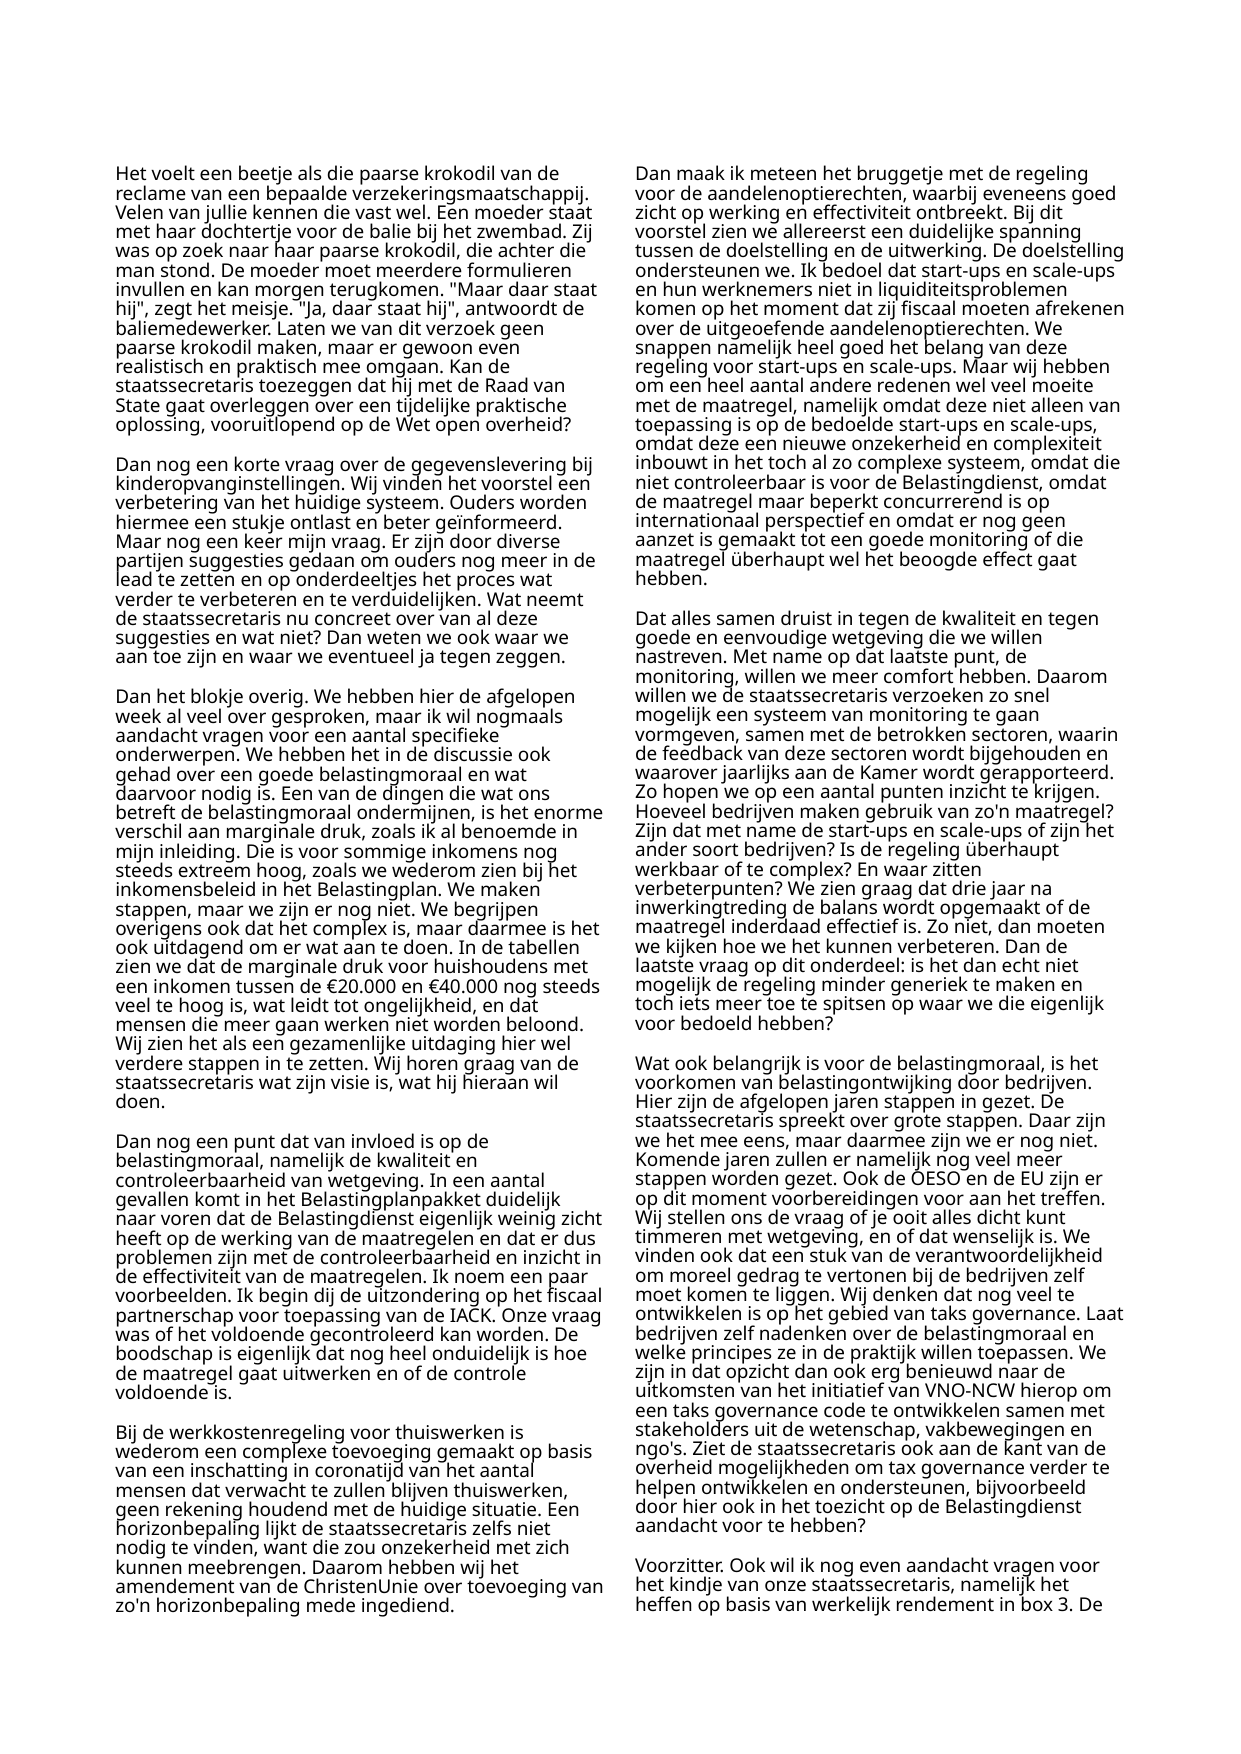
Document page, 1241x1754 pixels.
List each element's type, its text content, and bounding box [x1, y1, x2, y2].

text Dan nog een korte vraag over de gegevenslevering bij kinderopvanginstellingen. Wij vinden het voorstel een verbetering van het huidige systeem. Ouders worden hiermee een stukje ontlast en beter geïnformeerd. Maar nog een keer mijn vraag. Er zijn door diverse partijen suggesties gedaan om ouders nog meer in de lead te zetten en op onderdeeltjes het proces wat verder te verbeteren en te verduidelijken. Wat neemt de staatssecretaris nu concreet over van al deze suggesties en wat niet? Dan weten we ook waar we aan toe zijn en waar we eventueel ja tegen zeggen. [115, 456, 605, 668]
text Wat ook belangrijk is voor de belastingmoraal, is het voorkomen van belastingontwijking door bedrijven. Hier zijn de afgelopen jaren stappen in gezet. De staatssecretaris spreekt over grote stappen. Daar zijn we het mee eens, maar daarmee zijn we er nog niet. Komende jaren zullen er namelijk nog veel meer stappen worden gezet. Ook de OESO en de EU zijn er op dit moment voorbereidingen voor aan het treffen. Wij stellen ons de vraag of je ooit alles dicht kunt timmeren met wetgeving, en of dat wenselijk is. We vinden ook dat een stuk van de verantwoordelijkheid om moreel gedrag te vertonen bij de bedrijven zelf moet komen te liggen. Wij denken dat nog veel te ontwikkelen is op het gebied van taks governance. Laat bedrijven zelf nadenken over de belastingmoraal en welke principes ze in de praktijk willen toepassen. We zijn in dat opzicht dan ook erg benieuwd naar de uitkomsten van het initiatief van VNO-NCW hierop om een taks governance code te ontwikkelen samen met stakeholders uit de wetenschap, vakbewegingen en ngo's. Ziet de staatssecretaris ook aan de kant van de overheid mogelijkheden om tax governance verder te helpen ontwikkelen en ondersteunen, bijvoorbeeld door hier ook in het toezicht op de Belastingdienst aandacht voor te hebben? [635, 1055, 1125, 1536]
text Het voelt een beetje als die paarse krokodil van de reclame van een bepaalde verzekeringsmaatschappij. Velen van jullie kennen die vast wel. Een moeder staat met haar dochtertje voor de balie bij het zwembad. Zij was op zoek naar haar paarse krokodil, die achter die man stond. De moeder moet meerdere formulieren invullen en kan morgen terugkomen. "Maar daar staat hij", zegt het meisje. "Ja, daar staat hij", antwoordt de baliemedewerker. Laten we van dit verzoek geen paarse krokodil maken, maar er gewoon even realistisch en praktisch mee omgaan. Kan de staatssecretaris toezeggen dat hij met de Raad van State gaat overleggen over een tijdelijke praktische oplossing, vooruitlopend op de Wet open overheid? [115, 165, 605, 435]
text Voorzitter. Ook wil ik nog even aandacht vragen voor het kindje van onze staatssecretaris, namelijk het heffen op basis van werkelijk rendement in box 3. De [635, 1557, 1125, 1615]
text Dan maak ik meteen het bruggetje met de regeling voor de aandelenoptierechten, waarbij eveneens goed zicht op werking en effectiviteit ontbreekt. Bij dit voorstel zien we allereerst een duidelijke spanning tussen de doelstelling en de uitwerking. De doelstelling ondersteunen we. Ik bedoel dat start-ups en scale-ups en hun werknemers niet in liquiditeitsproblemen komen op het moment dat zij fiscaal moeten afrekenen over de uitgeoefende aandelenoptierechten. We snappen namelijk heel goed het belang van deze regeling voor start-ups en scale-ups. Maar wij hebben om een heel aantal andere redenen wel veel moeite met de maatregel, namelijk omdat deze niet alleen van toepassing is op de bedoelde start-ups en scale-ups, omdat deze een nieuwe onzekerheid en complexiteit inbouwt in het toch al zo complexe systeem, omdat die niet controleerbaar is voor de Belastingdienst, omdat de maatregel maar beperkt concurrerend is op internationaal perspectief en omdat er nog geen aanzet is gemaakt tot een goede monitoring of die maatregel überhaupt wel het beoogde effect gaat hebben. [635, 165, 1125, 589]
text Bij de werkkostenregeling voor thuiswerken is wederom een complexe toevoeging gemaakt op basis van een inschatting in coronatijd van het aantal mensen dat verwacht te zullen blijven thuiswerken, geen rekening houdend met de huidige situatie. Een horizonbepaling lijkt de staatssecretaris zelfs niet nodig te vinden, want die zou onzekerheid met zich kunnen meebrengen. Daarom hebben wij het amendement van de ChristenUnie over toevoeging van zo'n horizonbepaling mede ingediend. [115, 1424, 605, 1616]
text Dan nog een punt dat van invloed is op de belastingmoraal, namelijk de kwaliteit en controleerbaarheid van wetgeving. In een aantal gevallen komt in het Belastingplanpakket duidelijk naar voren dat de Belastingdienst eigenlijk weinig zicht heeft op de werking van de maatregelen en dat er dus problemen zijn met de controleerbaarheid en inzicht in de effectiviteit van de maatregelen. Ik noem een paar voorbeelden. Ik begin dij de uitzondering op het fiscaal partnerschap voor toepassing van de IACK. Onze vraag was of het voldoende gecontroleerd kan worden. De boodschap is eigenlijk dat nog heel onduidelijk is hoe de maatregel gaat uitwerken en of de controle voldoende is. [115, 1133, 605, 1403]
text Dan het blokje overig. We hebben hier de afgelopen week al veel over gesproken, maar ik wil nogmaals aandacht vragen voor een aantal specifieke onderwerpen. We hebben het in de discussie ook gehad over een goede belastingmoraal en wat daarvoor nodig is. Een van de dingen die wat ons betreft de belastingmoraal ondermijnen, is het enorme verschil aan marginale druk, zoals ik al benoemde in mijn inleiding. Die is voor sommige inkomens nog steeds extreem hoog, zoals we wederom zien bij het inkomensbeleid in het Belastingplan. We maken stappen, maar we zijn er nog niet. We begrijpen overigens ook dat het complex is, maar daarmee is het ook uitdagend om er wat aan te doen. In de tabellen zien we dat de marginale druk voor huishoudens met een inkomen tussen de €20.000 en €40.000 nog steeds veel te hoog is, wat leidt tot ongelijkheid, en dat mensen die meer gaan werken niet worden beloond. Wij zien het als een gezamenlijke uitdaging hier wel verdere stappen in te zetten. Wij horen graag van de staatssecretaris wat zijn visie is, wat hij hieraan wil doen. [115, 688, 605, 1112]
text Dat alles samen druist in tegen de kwaliteit en tegen goede en eenvoudige wetgeving die we willen nastreven. Met name op dat laatste punt, de monitoring, willen we meer comfort hebben. Daarom willen we de staatssecretaris verzoeken zo snel mogelijk een systeem van monitoring te gaan vormgeven, samen met de betrokken sectoren, waarin de feedback van deze sectoren wordt bijgehouden en waarover jaarlijks aan de Kamer wordt gerapporteerd. Zo hopen we op een aantal punten inzicht te krijgen. Hoeveel bedrijven maken gebruik van zo'n maatregel? Zijn dat met name de start-ups en scale-ups of zijn het ander soort bedrijven? Is de regeling überhaupt werkbaar of te complex? En waar zitten verbeterpunten? We zien graag dat drie jaar na inwerkingtreding de balans wordt opgemaakt of de maatregel inderdaad effectief is. Zo niet, dan moeten we kijken hoe we het kunnen verbeteren. Dan de laatste vraag op dit onderdeel: is het dan echt niet mogelijk de regeling minder generiek te maken en toch iets meer toe te spitsen op waar we die eigenlijk voor bedoeld hebben? [635, 610, 1125, 1034]
